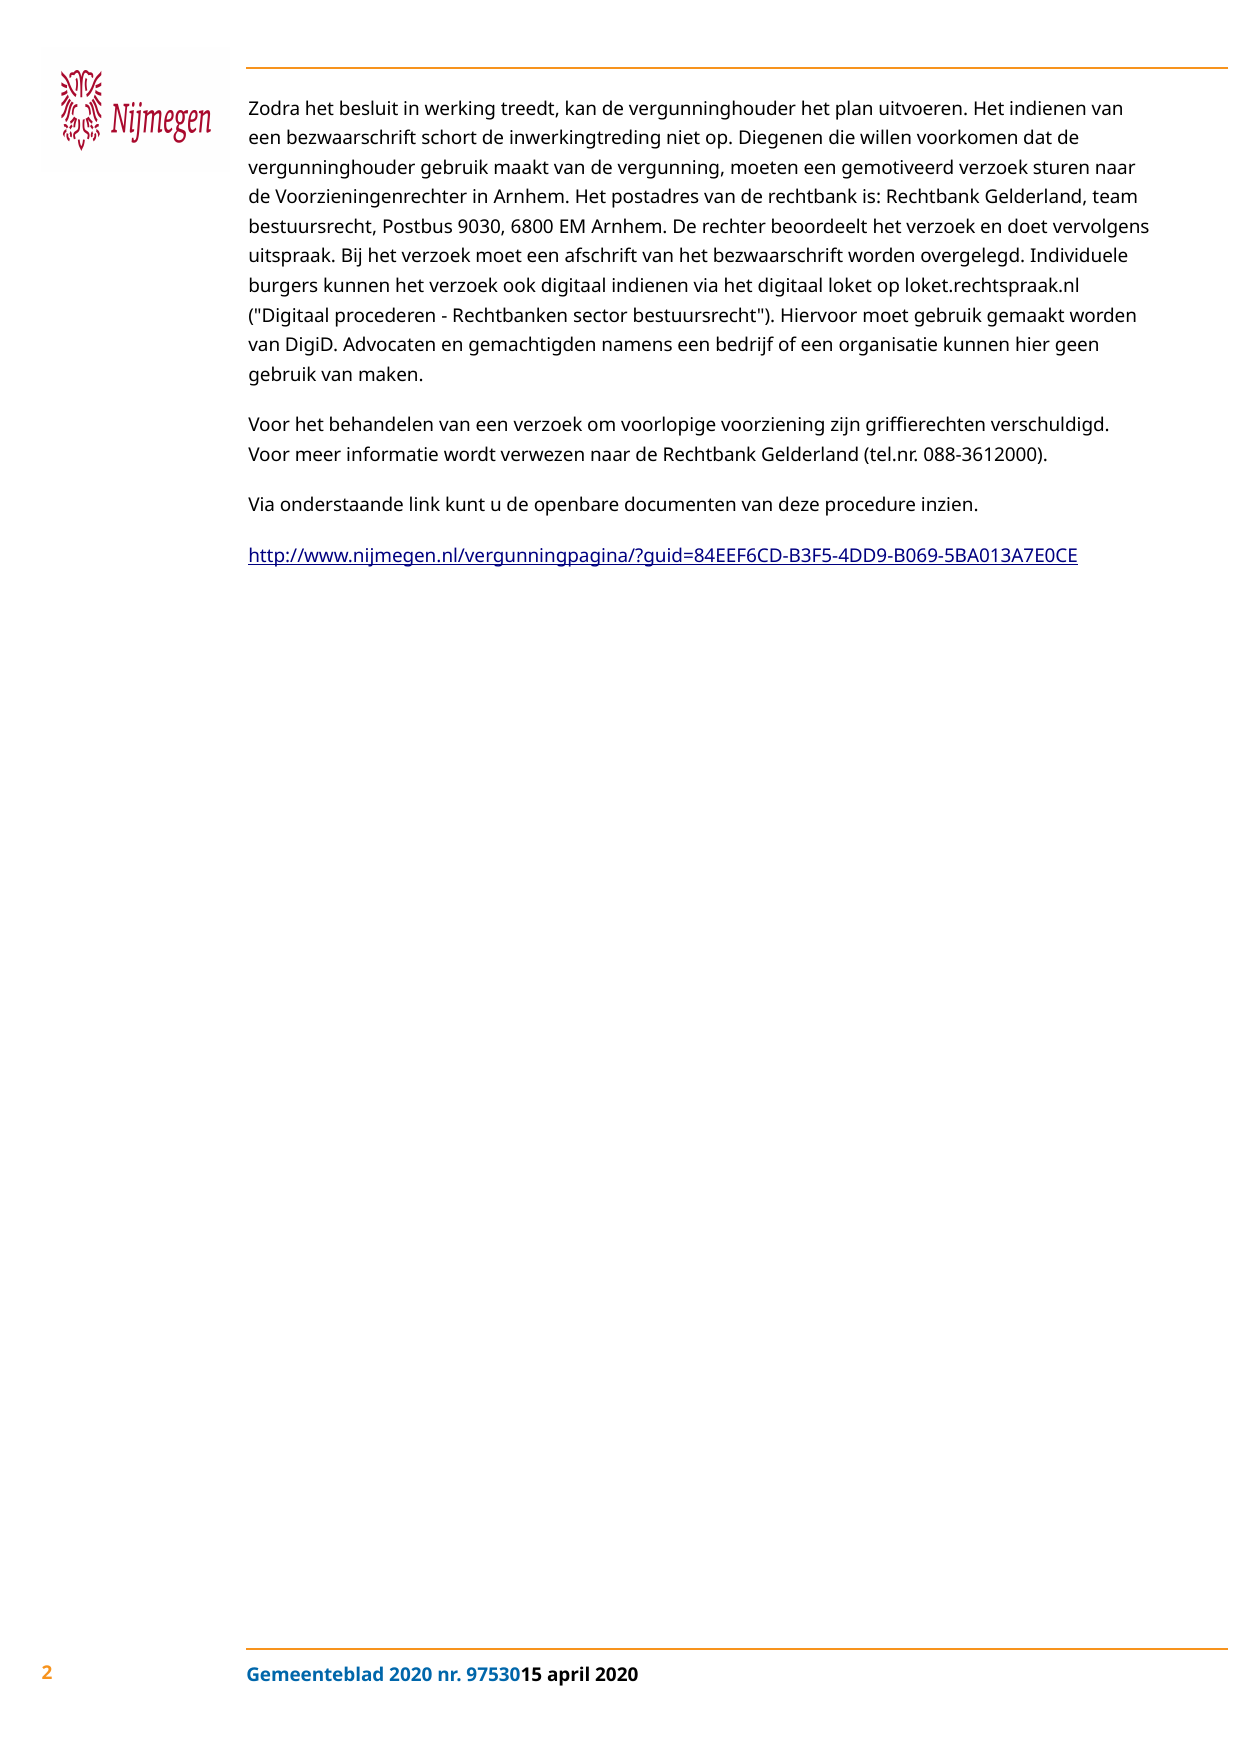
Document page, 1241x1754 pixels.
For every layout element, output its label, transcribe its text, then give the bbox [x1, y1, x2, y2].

text Zodra het besluit in werking treedt, kan de vergunninghouder het plan uitvoeren. Het indienen van een bezwaarschrift schort de inwerkingtreding niet op. Diegenen die willen voorkomen dat de vergunninghouder gebruik maakt van de vergunning, moeten een gemotiveerd verzoek sturen naar de Voorzieningenrechter in Arnhem. Het postadres van de rechtbank is: Rechtbank Gelderland, team bestuursrecht, Postbus 9030, 6800 EM Arnhem. De rechter beoordeelt het verzoek en doet vervolgens uitspraak. Bij het verzoek moet een afschrift van het bezwaarschrift worden overgelegd. Individuele burgers kunnen het verzoek ook digitaal indienen via het digitaal loket op loket.rechtspraak.nl ("Digitaal procederen - Rechtbanken sector bestuursrecht"). Hiervoor moet gebruik gemaakt worden van DigiD. Advocaten en gemachtigden namens een bedrijf of een organisatie kunnen hier geen gebruik van maken. [248, 95, 1152, 387]
text Via onderstaande link kunt u de openbare documenten van deze procedure inzien. [248, 491, 1152, 517]
picture [41, 47, 231, 172]
text Voor het behandelen van een verzoek om voorlopige voorziening zijn griffierechten verschuldigd. Voor meer informatie wordt verwezen naar de Rechtbank Gelderland (tel.nr. 088-3612000). [248, 411, 1152, 467]
text http://www.nijmegen.nl/vergunningpagina/?guid=84EEF6CD-B3F5-4DD9-B069-5BA013A7E0CE [248, 542, 1152, 568]
